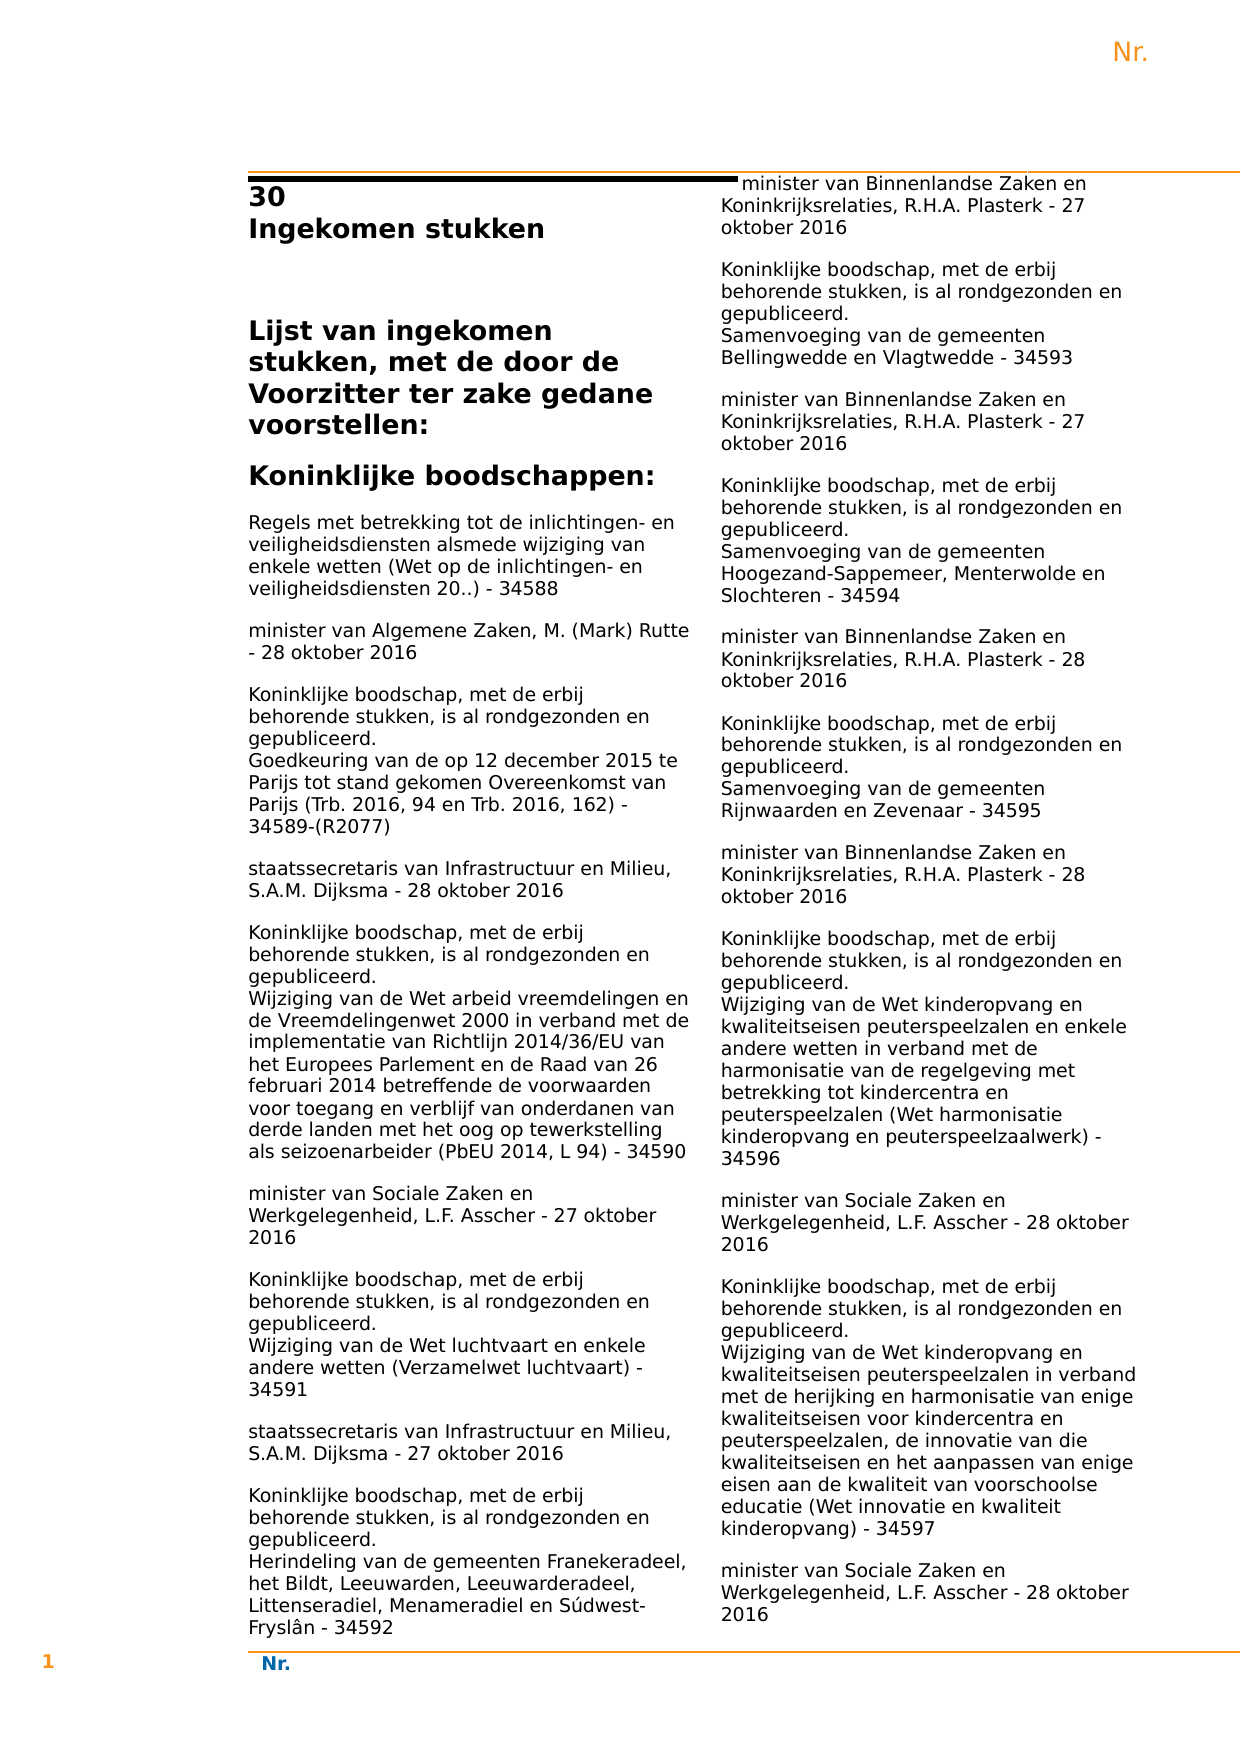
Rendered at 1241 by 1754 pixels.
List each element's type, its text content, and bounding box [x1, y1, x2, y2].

text Samenvoeging van de gemeenten Rijnwaarden en Zevenaar - 34595 [721, 778, 1163, 822]
text Samenvoeging van de gemeenten Hoogezand-Sappemeer, Menterwolde en Slochteren - 34594 [721, 541, 1163, 606]
text staatssecretaris van Infrastructuur en Milieu, S.A.M. Dijksma - 28 oktober 2016 [248, 858, 691, 902]
text Koninklijke boodschap, met de erbij behorende stukken, is al rondgezonden en gepubliceerd. [721, 474, 1163, 541]
text Koninklijke boodschap, met de erbij behorende stukken, is al rondgezonden en gepubliceerd. [721, 712, 1163, 778]
text staatssecretaris van Infrastructuur en Milieu, S.A.M. Dijksma - 27 oktober 2016 [248, 1421, 691, 1465]
title Koninklijke boodschappen: [248, 461, 691, 492]
text minister van Binnenlandse Zaken en Koninkrijksrelaties, R.H.A. Plasterk - 27 oktober 2016 [721, 389, 1163, 454]
text Wijziging van de Wet luchtvaart en enkele andere wetten (Verzamelwet luchtvaart) - 34591 [248, 1335, 691, 1401]
text Wijziging van de Wet arbeid vreemdelingen en de Vreemdelingenwet 2000 in verband met de implementatie van Richtlijn 2014/36/EU van het Europees Parlement en de Raad van 26 februari 2014 betreffende de voorwaarden voor toegang en verblijf van onderdanen van derde landen met het oog op tewerkstelling als seizoenarbeider (PbEU 2014, L 94) - 34590 [248, 987, 691, 1163]
text Goedkeuring van de op 12 december 2015 te Parijs tot stand gekomen Overeenkomst van Parijs (Trb. 2016, 94 en Trb. 2016, 162) - 34589-(R2077) [248, 750, 691, 838]
text Samenvoeging van de gemeenten Bellingwedde en Vlagtwedde - 34593 [721, 325, 1163, 369]
text Wijziging van de Wet kinderopvang en kwaliteitseisen peuterspeelzalen en enkele andere wetten in verband met de harmonisatie van de regelgeving met betrekking tot kindercentra en peuterspeelzalen (Wet harmonisatie kinderopvang en peuterspeelzaalwerk) - 34596 [721, 994, 1163, 1170]
text minister van Binnenlandse Zaken en Koninkrijksrelaties, R.H.A. Plasterk - 28 oktober 2016 [721, 842, 1163, 908]
text Koninklijke boodschap, met de erbij behorende stukken, is al rondgezonden en gepubliceerd. [248, 684, 691, 750]
text Koninklijke boodschap, met de erbij behorende stukken, is al rondgezonden en gepubliceerd. [248, 1269, 691, 1335]
title 30 Ingekomen stukken [248, 182, 691, 244]
text Herindeling van de gemeenten Franekeradeel, het Bildt, Leeuwarden, Leeuwarderadeel, Littenseradiel, Menameradiel en Súdwest-Fryslân - 34592 [248, 1551, 691, 1639]
text Koninklijke boodschap, met de erbij behorende stukken, is al rondgezonden en gepubliceerd. [721, 1276, 1163, 1342]
text minister van Sociale Zaken en Werkgelegenheid, L.F. Asscher - 28 oktober 2016 [721, 1560, 1163, 1626]
text Koninklijke boodschap, met de erbij behorende stukken, is al rondgezonden en gepubliceerd. [248, 922, 691, 987]
text Koninklijke boodschap, met de erbij behorende stukken, is al rondgezonden en gepubliceerd. [721, 928, 1163, 994]
text minister van Binnenlandse Zaken en Koninkrijksrelaties, R.H.A. Plasterk - 28 oktober 2016 [721, 626, 1163, 692]
text minister van Binnenlandse Zaken en Koninkrijksrelaties, R.H.A. Plasterk - 27 oktober 2016 [721, 173, 1163, 239]
text Koninklijke boodschap, met de erbij behorende stukken, is al rondgezonden en gepubliceerd. [248, 1485, 691, 1551]
title Lijst van ingekomen stukken, met de door de Voorzitter ter zake gedane voorstellen: [248, 316, 691, 441]
text Regels met betrekking tot de inlichtingen- en veiligheidsdiensten alsmede wijziging van enkele wetten (Wet op de inlichtingen- en veiligheidsdiensten 20..) - 34588 [248, 512, 691, 600]
text minister van Sociale Zaken en Werkgelegenheid, L.F. Asscher - 28 oktober 2016 [721, 1190, 1163, 1256]
text Koninklijke boodschap, met de erbij behorende stukken, is al rondgezonden en gepubliceerd. [721, 259, 1163, 325]
text minister van Sociale Zaken en Werkgelegenheid, L.F. Asscher - 27 oktober 2016 [248, 1183, 691, 1249]
text Wijziging van de Wet kinderopvang en kwaliteitseisen peuterspeelzalen in verband met de herijking en harmonisatie van enige kwaliteitseisen voor kindercentra en peuterspeelzalen, de innovatie van die kwaliteitseisen en het aanpassen van enige eisen aan de kwaliteit van voorschoolse educatie (Wet innovatie en kwaliteit kinderopvang) - 34597 [721, 1342, 1163, 1540]
text minister van Algemene Zaken, M. (Mark) Rutte - 28 oktober 2016 [248, 620, 691, 664]
